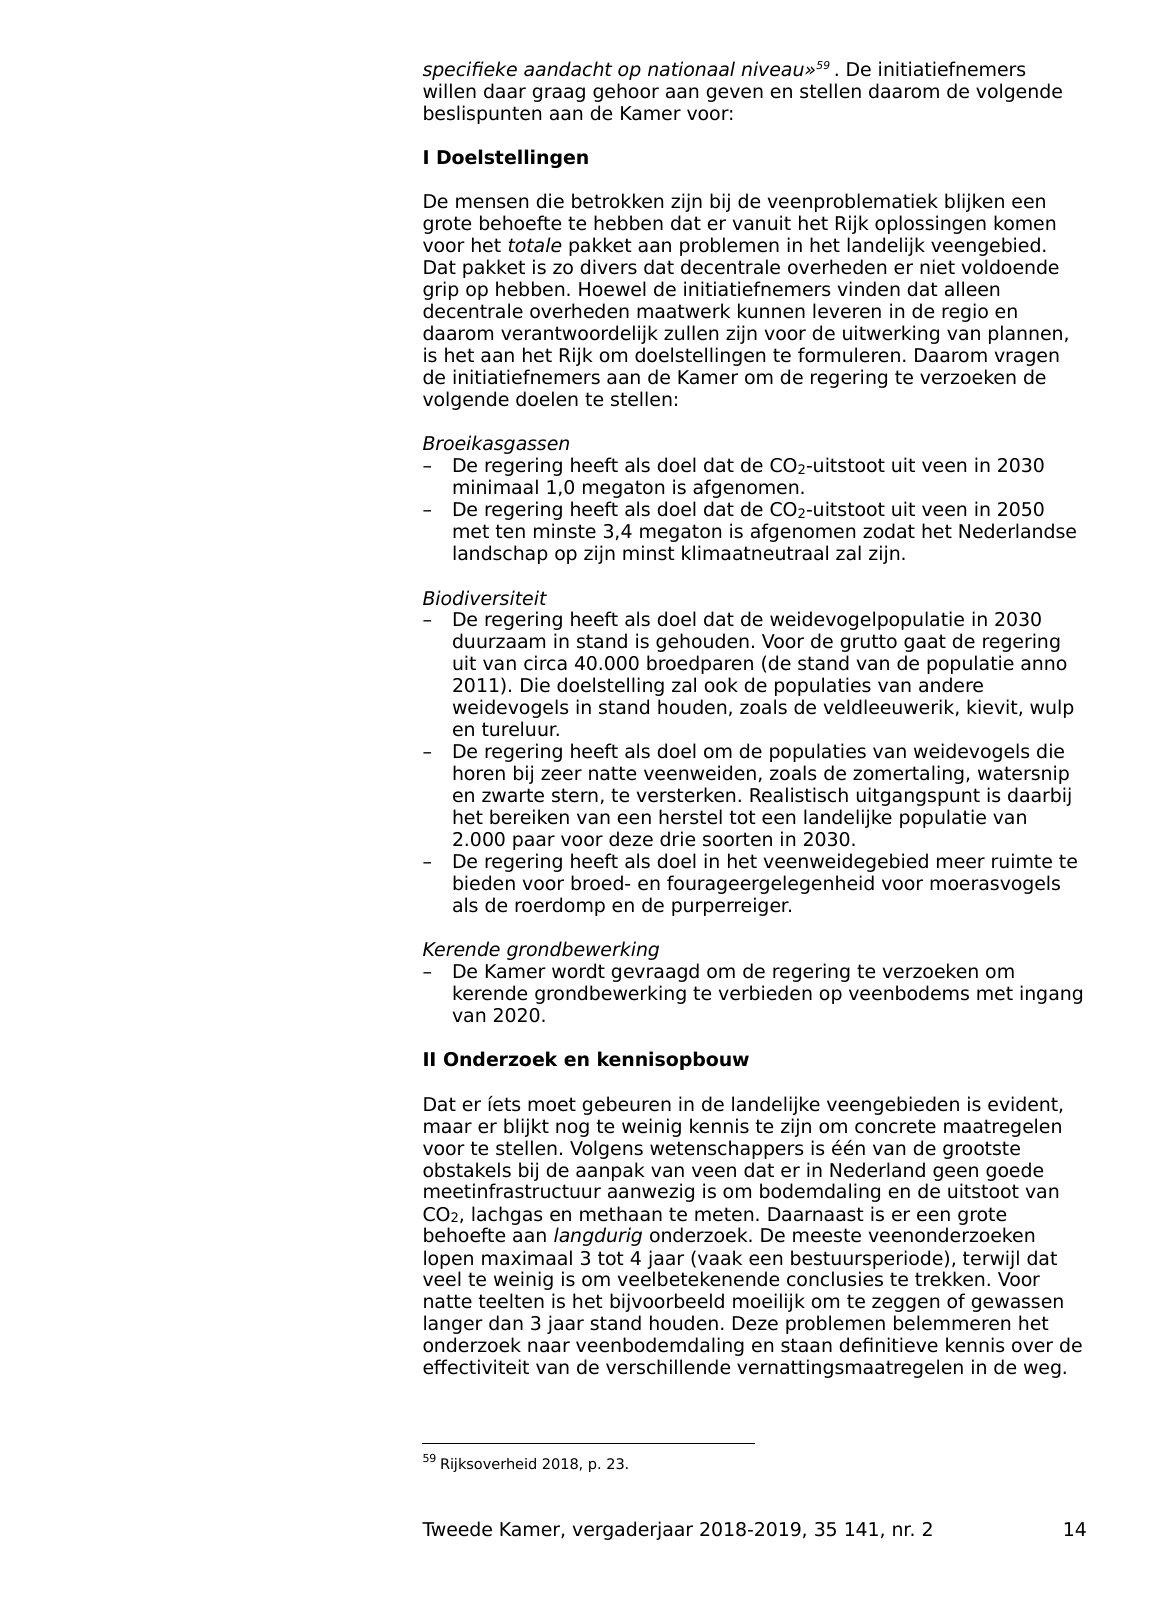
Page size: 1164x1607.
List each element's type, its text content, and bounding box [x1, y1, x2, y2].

text – De regering heeft als doel om de populaties van weidevogels die horen bij zeer natte veenweiden, zoals de zomertaling, watersnip en zwarte stern, te versterken. Realistisch uitgangspunt is daarbij het bereiken van een herstel tot een landelijke populatie van 2.000 paar voor deze drie soorten in 2030. [422, 741, 1087, 851]
subtitle I Doelstellingen [422, 147, 1087, 169]
subtitle Kerende grondbewerking [422, 939, 1087, 961]
text De mensen die betrokken zijn bij de veenproblematiek blijken een grote behoefte te hebben dat er vanuit het Rijk oplossingen komen voor het totale pakket aan problemen in het landelijk veengebied. Dat pakket is zo divers dat decentrale overheden er niet voldoende grip op hebben. Hoewel de initiatiefnemers vinden dat alleen decentrale overheden maatwerk kunnen leveren in de regio en daarom verantwoordelijk zullen zijn voor de uitwerking van plannen, is het aan het Rijk om doelstellingen te formuleren. Daarom vragen de initiatiefnemers aan de Kamer om de regering te verzoeken de volgende doelen te stellen: [422, 191, 1087, 411]
subtitle Broeikasgassen [422, 433, 1087, 455]
text Dat er íets moet gebeuren in de landelijke veengebieden is evident, maar er blijkt nog te weinig kennis te zijn om concrete maatregelen voor te stellen. Volgens wetenschappers is één van de grootste obstakels bij de aanpak van veen dat er in Nederland geen goede meetinfrastructuur aanwezig is om bodemdaling en de uitstoot van CO2, lachgas en methaan te meten. Daarnaast is er een grote behoefte aan langdurig onderzoek. De meeste veenonderzoeken lopen maximaal 3 tot 4 jaar (vaak een bestuursperiode), terwijl dat veel te weinig is om veelbetekenende conclusies te trekken. Voor natte teelten is het bijvoorbeeld moeilijk om te zeggen of gewassen langer dan 3 jaar stand houden. Deze problemen belemmeren het onderzoek naar veenbodemdaling en staan definitieve kennis over de effectiviteit van de verschillende vernattingsmaatregelen in de weg. [422, 1093, 1087, 1379]
text – De regering heeft als doel dat de CO2-uitstoot uit veen in 2050 met ten minste 3,4 megaton is afgenomen zodat het Nederlandse landschap op zijn minst klimaatneutraal zal zijn. [422, 499, 1087, 565]
text – De regering heeft als doel in het veenweidegebied meer ruimte te bieden voor broed- en fourageergelegenheid voor moerasvogels als de roerdomp en de purperreiger. [422, 851, 1087, 917]
subtitle Biodiversiteit [422, 587, 1087, 609]
text – De regering heeft als doel dat de weidevogelpopulatie in 2030 duurzaam in stand is gehouden. Voor de grutto gaat de regering uit van circa 40.000 broedparen (de stand van de populatie anno 2011). Die doelstelling zal ook de populaties van andere weidevogels in stand houden, zoals de veldleeuwerik, kievit, wulp en tureluur. [422, 609, 1087, 741]
text Rijksoverheid 2018, p. 23. [422, 1452, 1087, 1474]
text specifieke aandacht op nationaal niveau». De initiatiefnemers willen daar graag gehoor aan geven en stellen daarom de volgende beslispunten aan de Kamer voor: [422, 59, 1087, 125]
subtitle II Onderzoek en kennisopbouw [422, 1049, 1087, 1071]
text – De Kamer wordt gevraagd om de regering te verzoeken om kerende grondbewerking te verbieden op veenbodems met ingang van 2020. [422, 961, 1087, 1027]
text – De regering heeft als doel dat de CO2-uitstoot uit veen in 2030 minimaal 1,0 megaton is afgenomen. [422, 455, 1087, 499]
